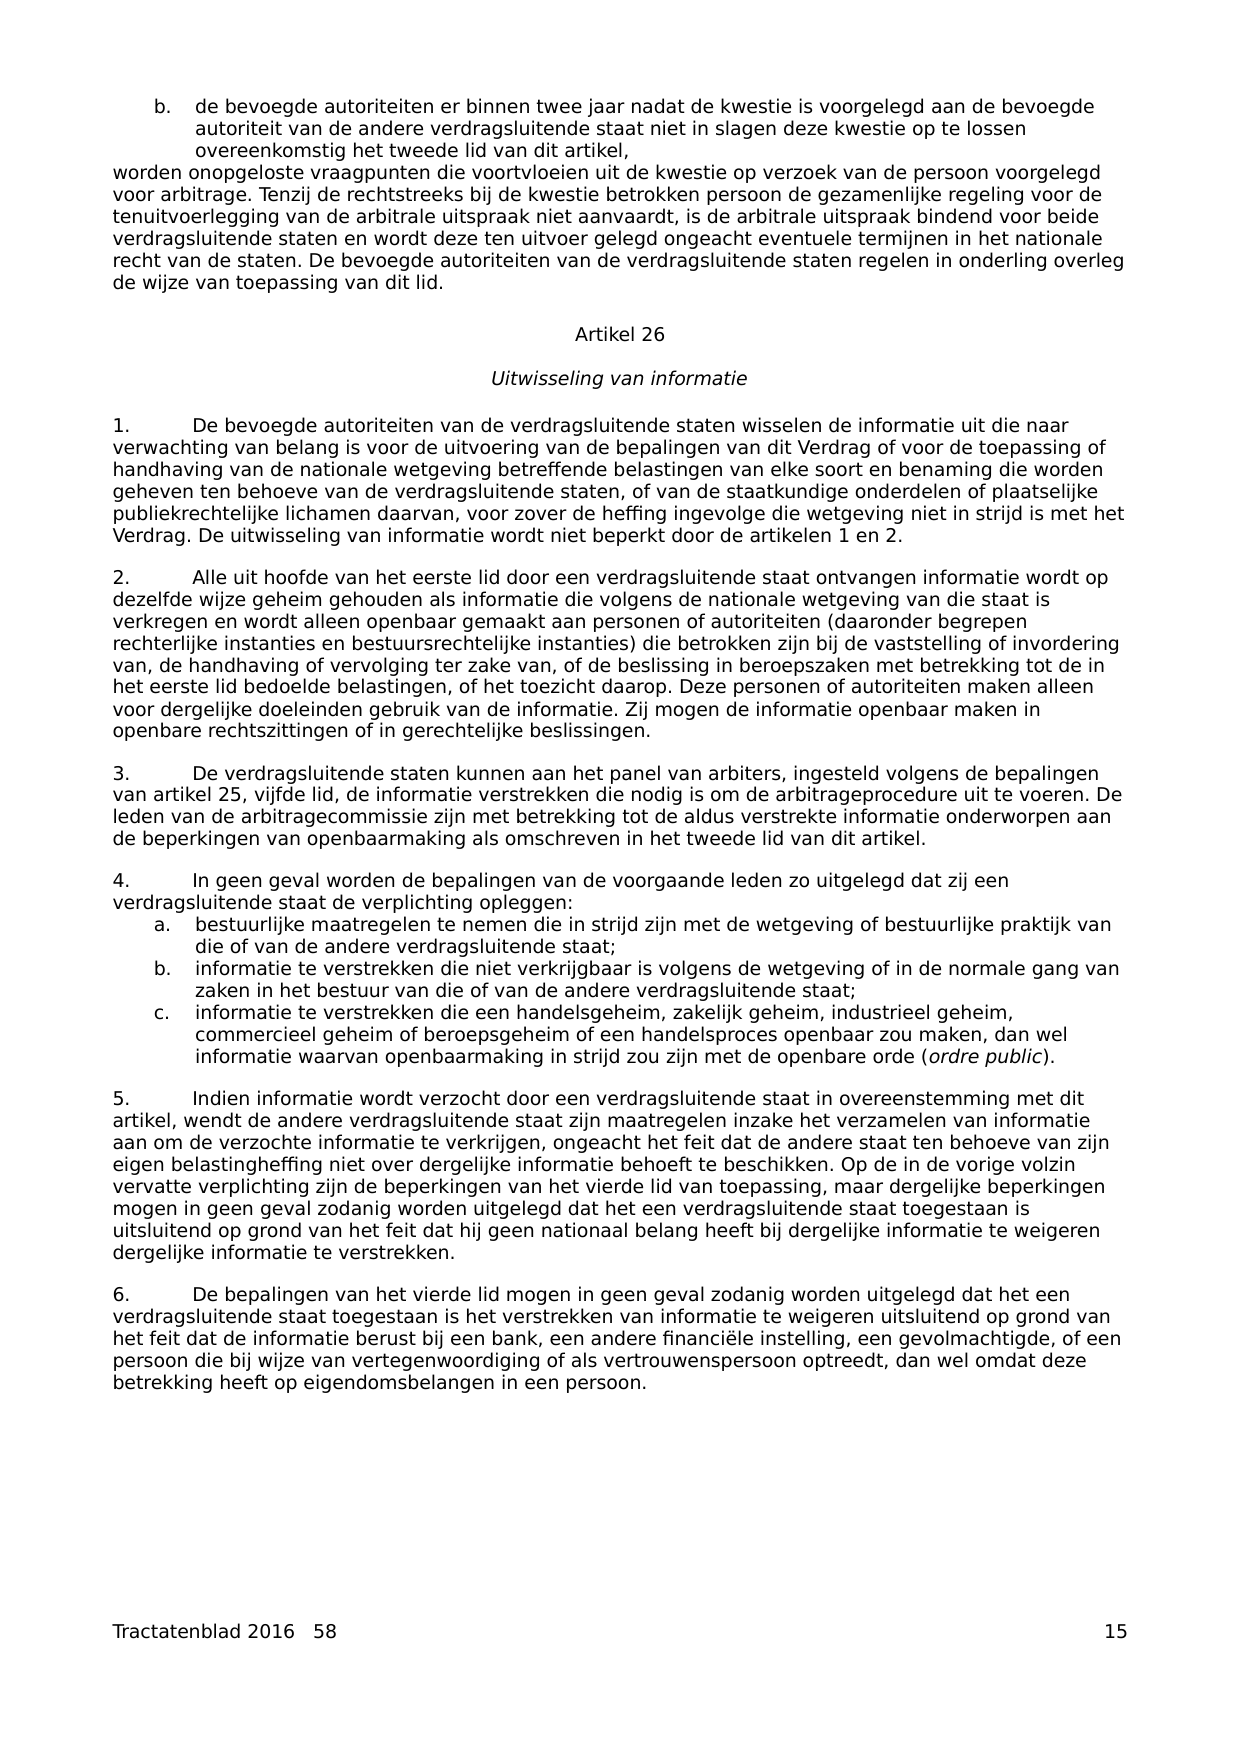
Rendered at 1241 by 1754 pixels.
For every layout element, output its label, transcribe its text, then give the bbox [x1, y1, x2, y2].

text worden onopgeloste vraagpunten die voortvloeien uit de kwestie op verzoek van de persoon voorgelegd voor arbitrage. Tenzij de rechtstreeks bij de kwestie betrokken persoon de gezamenlijke regeling voor de tenuitvoerlegging van de arbitrale uitspraak niet aanvaardt, is de arbitrale uitspraak bindend voor beide verdragsluitende staten en wordt deze ten uitvoer gelegd ongeacht eventuele termijnen in het nationale recht van de staten. De bevoegde autoriteiten van de verdragsluitende staten regelen in onderling overleg de wijze van toepassing van dit lid. [112, 162, 1128, 294]
text 1. De bevoegde autoriteiten van de verdragsluitende staten wisselen de informatie uit die naar verwachting van belang is voor de uitvoering van de bepalingen van dit Verdrag of voor de toepassing of handhaving van de nationale wetgeving betreffende belastingen van elke soort en benaming die worden geheven ten behoeve van de verdragsluitende staten, of van de staatkundige onderdelen of plaatselijke publiekrechtelijke lichamen daarvan, voor zover de heffing ingevolge die wetgeving niet in strijd is met het Verdrag. De uitwisseling van informatie wordt niet beperkt door de artikelen 1 en 2. [112, 415, 1128, 547]
text 3. De verdragsluitende staten kunnen aan het panel van arbiters, ingesteld volgens de bepalingen van artikel 25, vijfde lid, de informatie verstrekken die nodig is om de arbitrageprocedure uit te voeren. De leden van de arbitragecommissie zijn met betrekking tot de aldus verstrekte informatie onderworpen aan de beperkingen van openbaarmaking als omschreven in het tweede lid van dit artikel. [112, 762, 1128, 850]
text 6. De bepalingen van het vierde lid mogen in geen geval zodanig worden uitgelegd dat het een verdragsluitende staat toegestaan is het verstrekken van informatie te weigeren uitsluitend op grond van het feit dat de informatie berust bij een bank, een andere financiële instelling, een gevolmachtigde, of een persoon die bij wijze van vertegenwoordiging of als vertrouwenspersoon optreedt, dan wel omdat deze betrekking heeft op eigendomsbelangen in een persoon. [112, 1284, 1128, 1394]
subtitle Artikel 26 Uitwisseling van informatie [112, 324, 1128, 390]
text 2. Alle uit hoofde van het eerste lid door een verdragsluitende staat ontvangen informatie wordt op dezelfde wijze geheim gehouden als informatie die volgens de nationale wetgeving van die staat is verkregen en wordt alleen openbaar gemaakt aan personen of autoriteiten (daaronder begrepen rechterlijke instanties en bestuursrechtelijke instanties) die betrokken zijn bij de vaststelling of invordering van, de handhaving of vervolging ter zake van, of de beslissing in beroepszaken met betrekking tot de in het eerste lid bedoelde belastingen, of het toezicht daarop. Deze personen of autoriteiten maken alleen voor dergelijke doeleinden gebruik van de informatie. Zij mogen de informatie openbaar maken in openbare rechtszittingen of in gerechtelijke beslissingen. [112, 567, 1128, 742]
text b. informatie te verstrekken die niet verkrijgbaar is volgens de wetgeving of in de normale gang van zaken in het bestuur van die of van de andere verdragsluitende staat; [153, 958, 1128, 1002]
text 5. Indien informatie wordt verzocht door een verdragsluitende staat in overeenstemming met dit artikel, wendt de andere verdragsluitende staat zijn maatregelen inzake het verzamelen van informatie aan om de verzochte informatie te verkrijgen, ongeacht het feit dat de andere staat ten behoeve van zijn eigen belastingheffing niet over dergelijke informatie behoeft te beschikken. Op de in de vorige volzin vervatte verplichting zijn de beperkingen van het vierde lid van toepassing, maar dergelijke beperkingen mogen in geen geval zodanig worden uitgelegd dat het een verdragsluitende staat toegestaan is uitsluitend op grond van het feit dat hij geen nationaal belang heeft bij dergelijke informatie te weigeren dergelijke informatie te verstrekken. [112, 1088, 1128, 1264]
text b. de bevoegde autoriteiten er binnen twee jaar nadat de kwestie is voorgelegd aan de bevoegde autoriteit van de andere verdragsluitende staat niet in slagen deze kwestie op te lossen overeenkomstig het tweede lid van dit artikel, [153, 96, 1128, 162]
text a. bestuurlijke maatregelen te nemen die in strijd zijn met de wetgeving of bestuurlijke praktijk van die of van de andere verdragsluitende staat; [153, 914, 1128, 958]
text c. informatie te verstrekken die een handelsgeheim, zakelijk geheim, industrieel geheim, commercieel geheim of beroepsgeheim of een handelsproces openbaar zou maken, dan wel informatie waarvan openbaarmaking in strijd zou zijn met de openbare orde (ordre public). [153, 1002, 1128, 1068]
text 4. In geen geval worden de bepalingen van de voorgaande leden zo uitgelegd dat zij een verdragsluitende staat de verplichting opleggen: [112, 870, 1128, 914]
